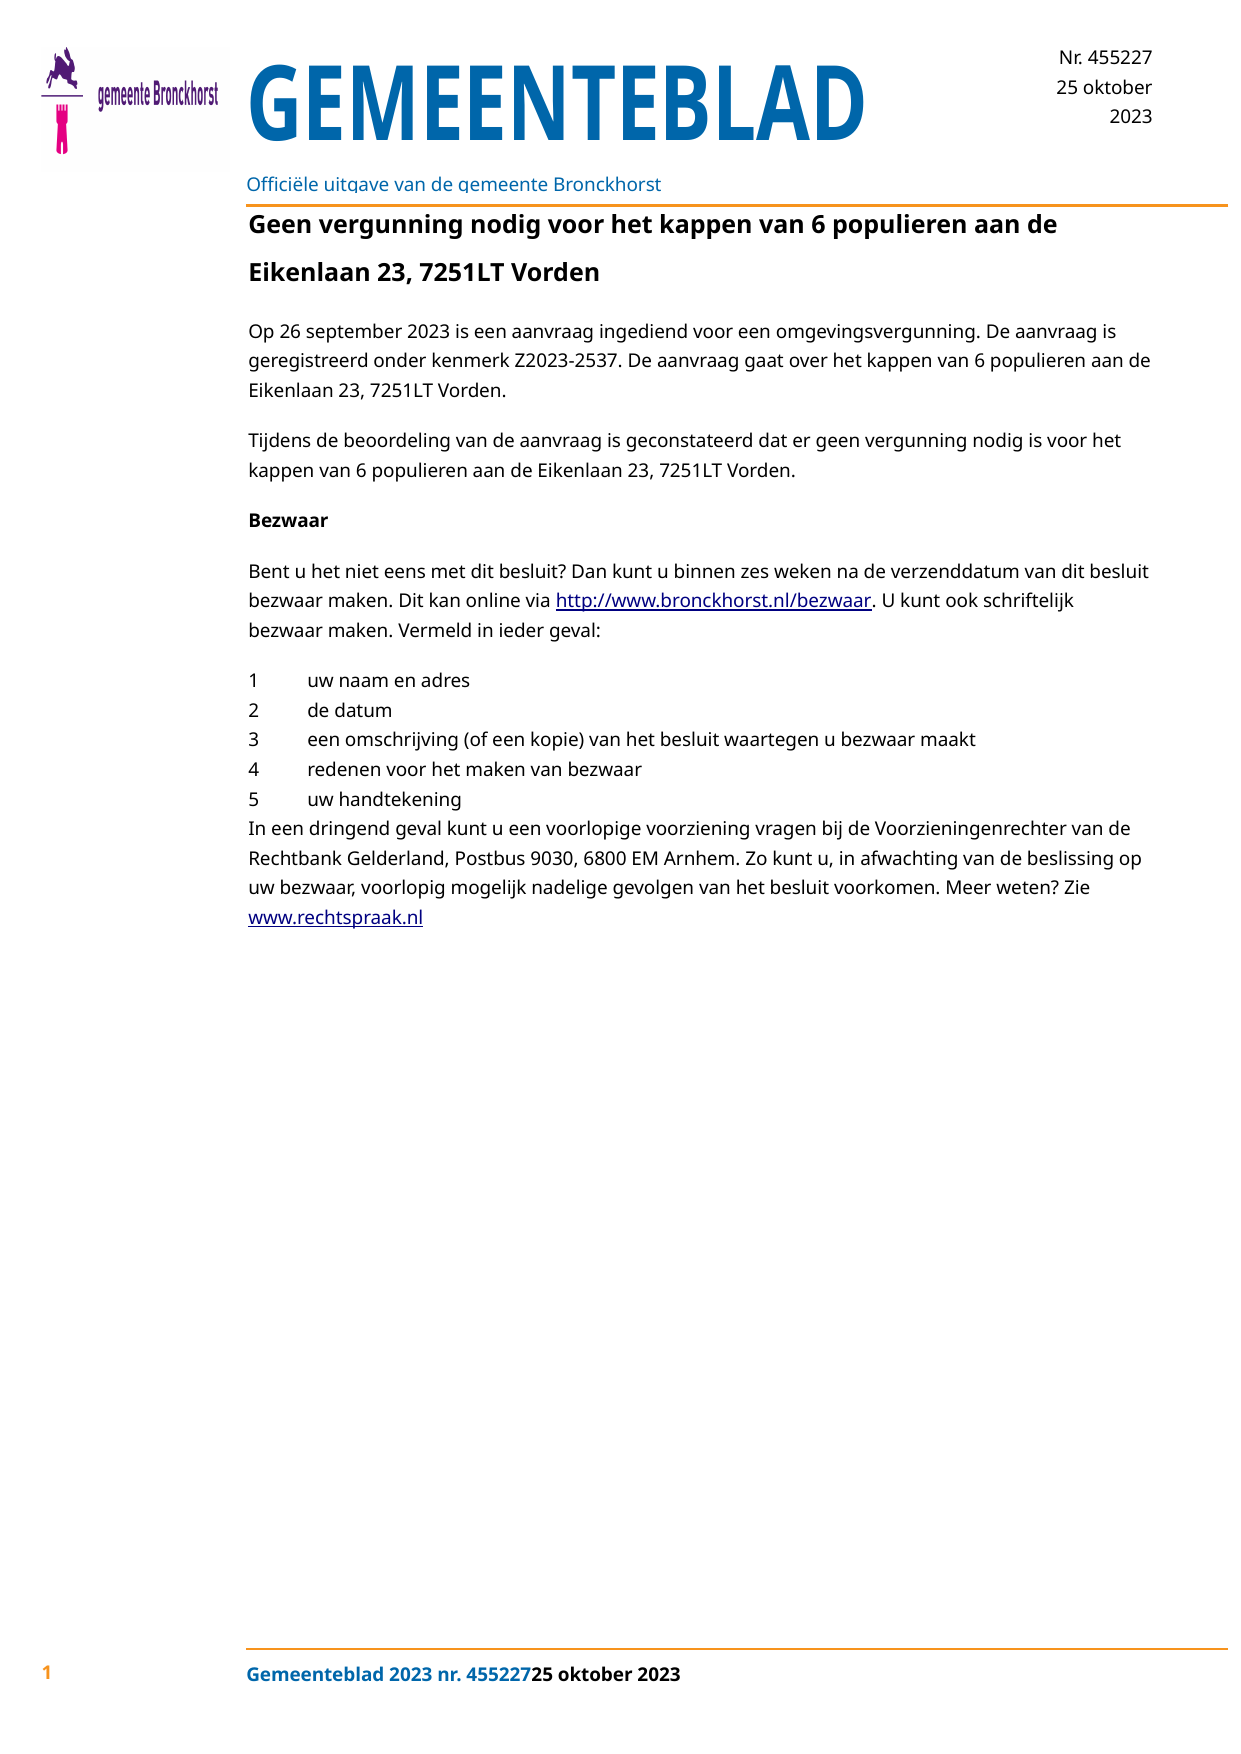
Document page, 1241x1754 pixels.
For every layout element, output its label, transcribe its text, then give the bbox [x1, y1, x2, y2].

text Op 26 september 2023 is een aanvraag ingediend voor een omgevingsvergunning. De aanvraag is geregistreerd onder kenmerk Z2023-2537. De aanvraag gaat over het kappen van 6 populieren aan de Eikenlaan 23, 7251LT Vorden. [248, 318, 1152, 403]
picture [41, 47, 231, 172]
text Tijdens de beoordeling van de aanvraag is geconstateerd dat er geen vergunning nodig is voor het kappen van 6 populieren aan de Eikenlaan 23, 7251LT Vorden. [248, 427, 1152, 483]
list uw naam en adres [248, 667, 1152, 693]
text Bent u het niet eens met dit besluit? Dan kunt u binnen zes weken na de verzenddatum van dit besluit bezwaar maken. Dit kan online via http://www.bronckhorst.nl/bezwaar. U kunt ook schriftelijk bezwaar maken. Vermeld in ieder geval: [248, 558, 1152, 643]
text In een dringend geval kunt u een voorlopige voorziening vragen bij de Voorzieningenrechter van de Rechtbank Gelderland, Postbus 9030, 6800 EM Arnhem. Zo kunt u, in afwachting van de beslissing op uw bezwaar, voorlopig mogelijk nadelige gevolgen van het besluit voorkomen. Meer weten? Zie www.rechtspraak.nl [248, 815, 1152, 930]
list een omschrijving (of een kopie) van het besluit waartegen u bezwaar maakt [248, 727, 1152, 752]
list redenen voor het maken van bezwaar [248, 756, 1152, 782]
text Bezwaar [248, 507, 1152, 533]
list de datum [248, 697, 1152, 723]
text Geen vergunning nodig voor het kappen van 6 populieren aan de Eikenlaan 23, 7251LT Vorden [248, 207, 1152, 288]
list uw handtekening [248, 786, 1152, 812]
